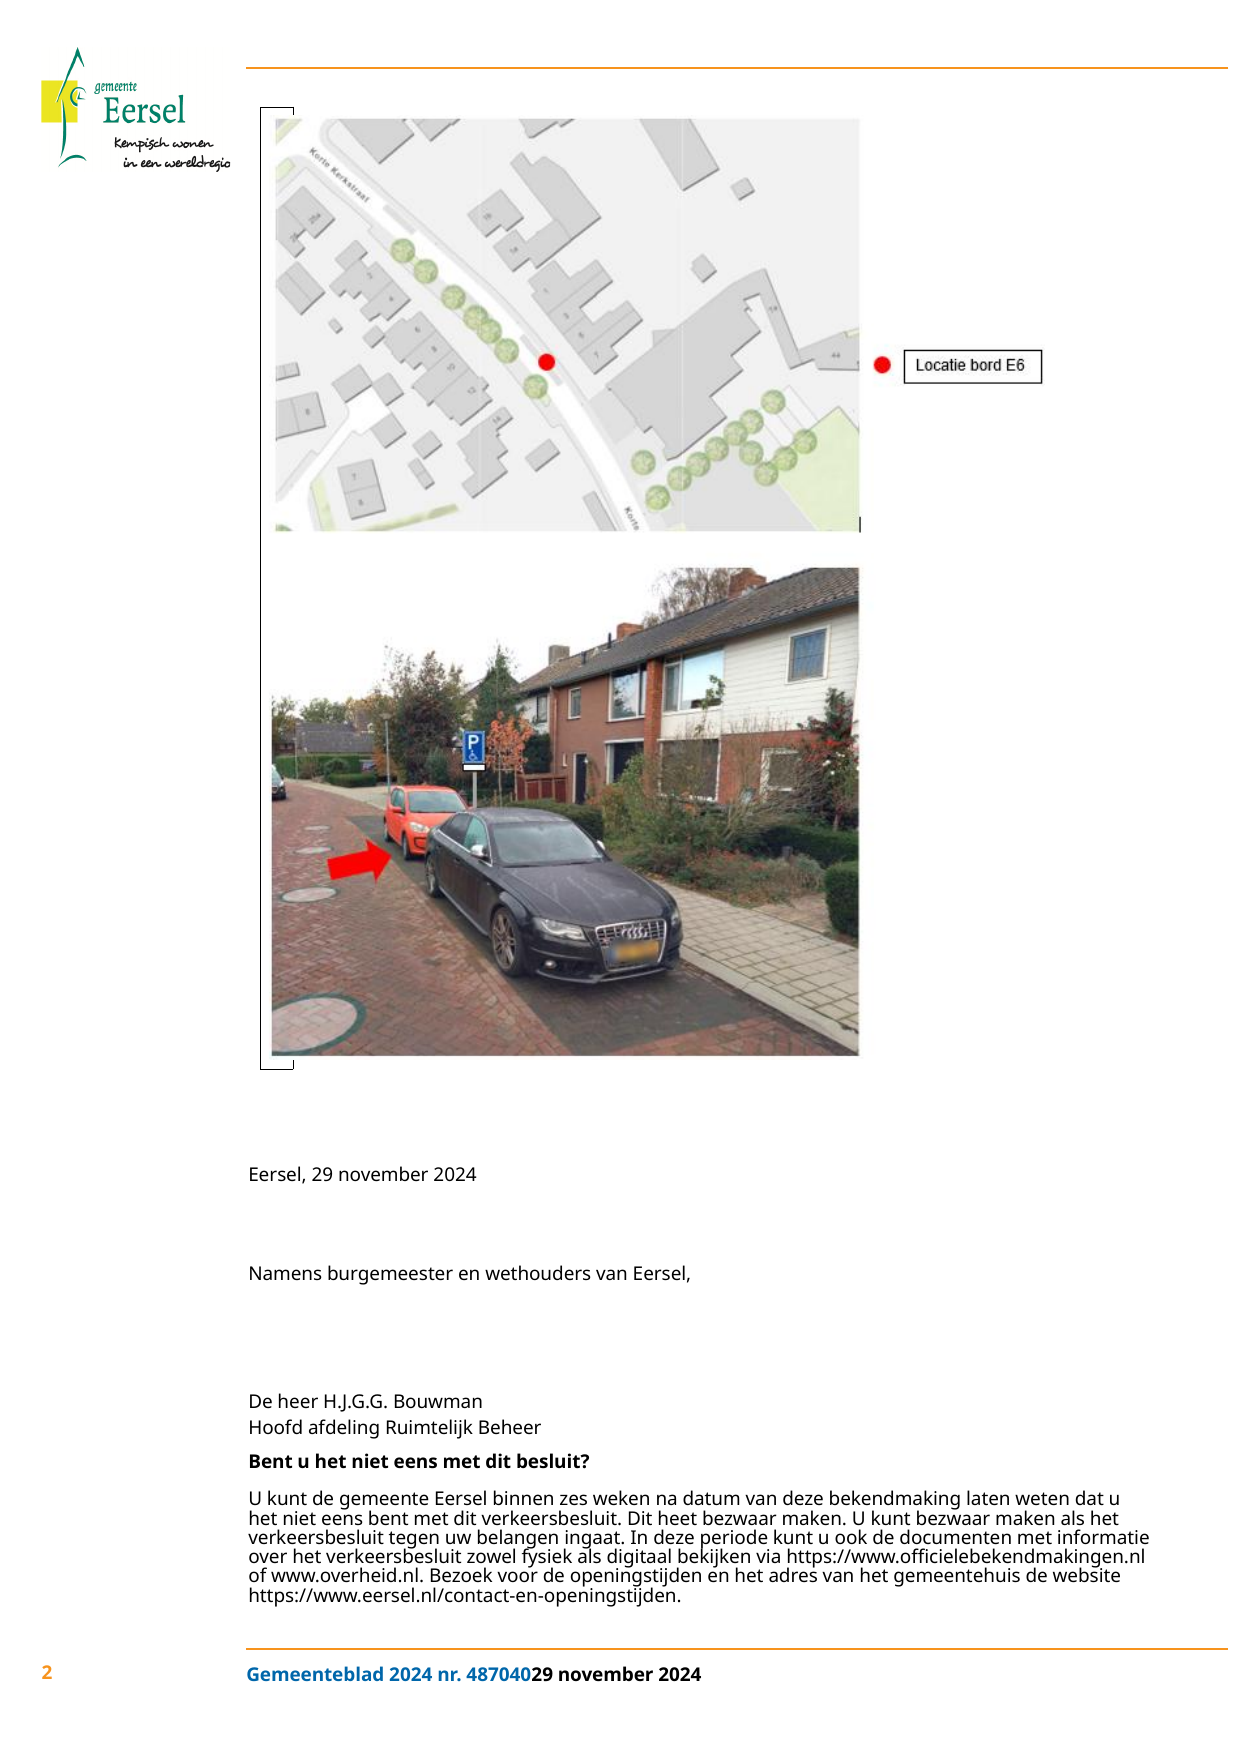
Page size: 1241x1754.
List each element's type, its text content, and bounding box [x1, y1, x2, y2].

text U kunt de gemeente Eersel binnen zes weken na datum van deze bekendmaking laten weten dat u het niet eens bent met dit verkeersbesluit. Dit heet bezwaar maken. U kunt bezwaar maken als het verkeersbesluit tegen uw belangen ingaat. In deze periode kunt u ook de documenten met informatie over het verkeersbesluit zowel fysiek als digitaal bekijken via https://www.officielebekendmakingen.nl of www.overheid.nl. Bezoek voor de openingstijden en het adres van het gemeentehuis de website https://www.eersel.nl/contact-en-openingstijden. [248, 1490, 1152, 1606]
text Eersel, 29 november 2024 [248, 1161, 1152, 1187]
picture [268, 115, 1045, 1060]
picture [41, 47, 231, 172]
text Bent u het niet eens met dit besluit? [248, 1453, 1152, 1473]
text De heer H.J.G.G. Bouwman [248, 1388, 1152, 1414]
text Hoofd afdeling Ruimtelijk Beheer [248, 1414, 1152, 1440]
text Namens burgemeester en wethouders van Eersel, [248, 1260, 1152, 1285]
